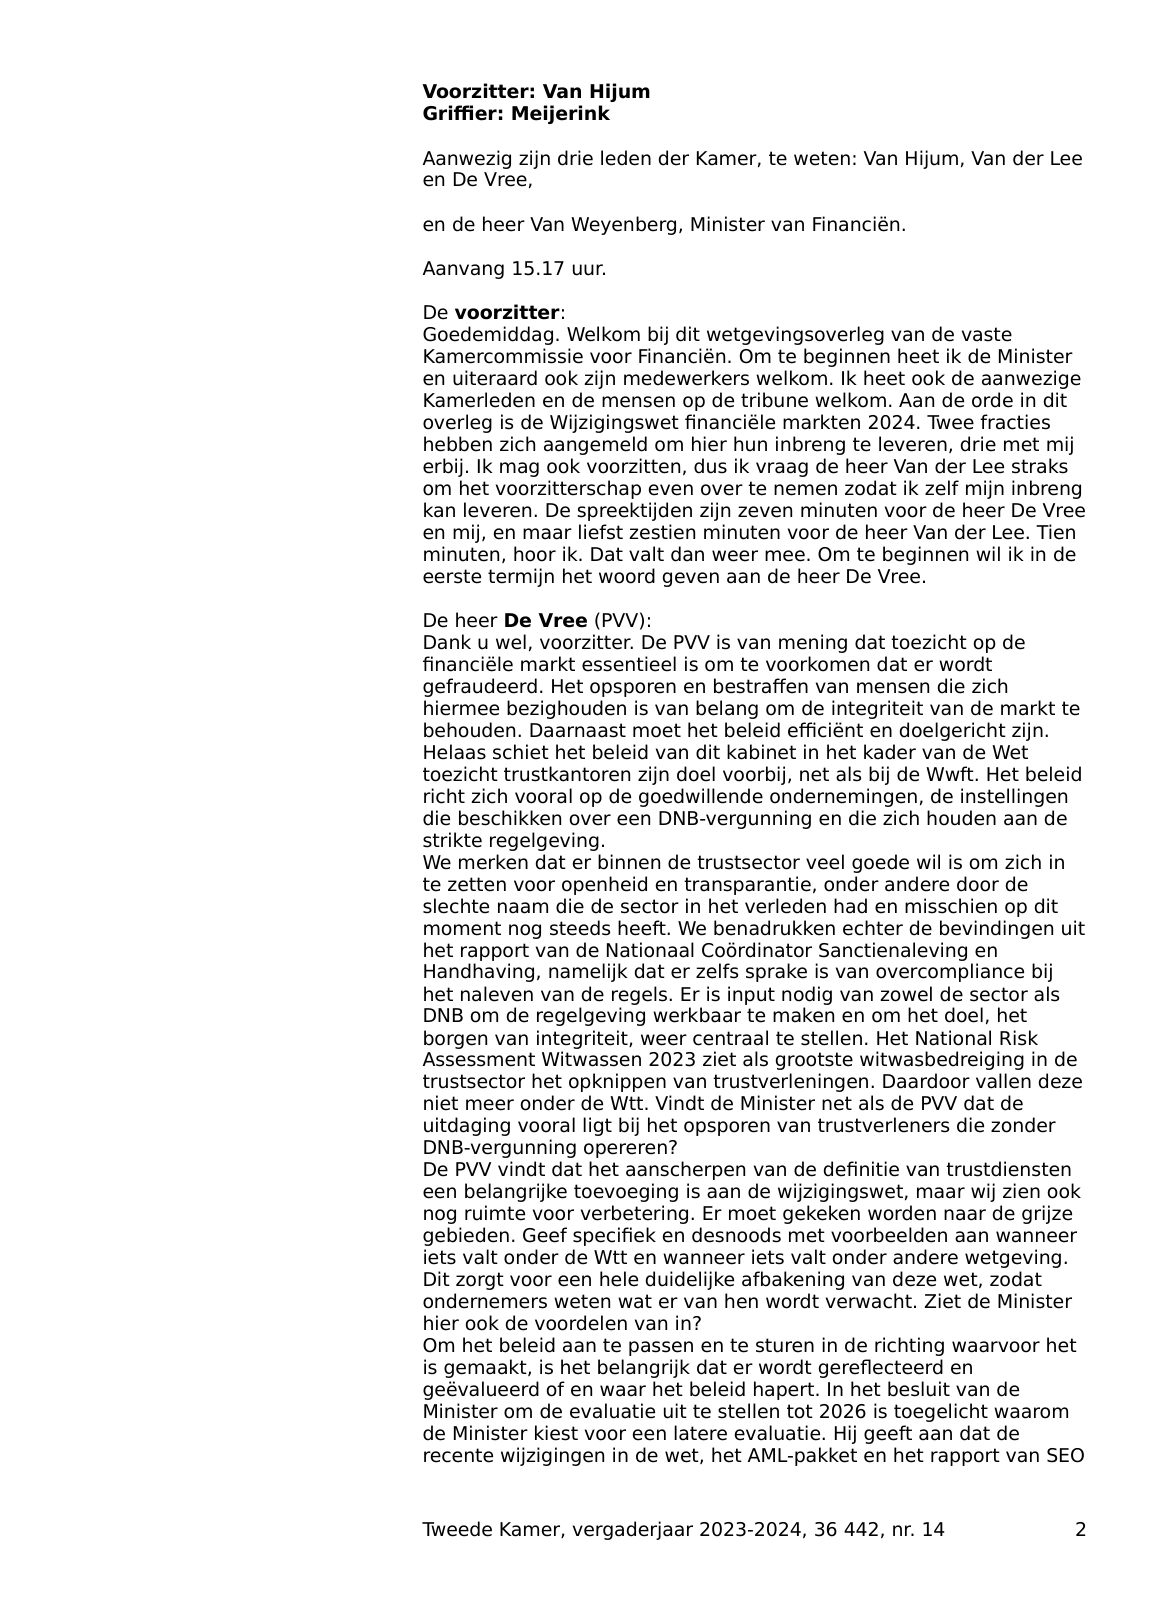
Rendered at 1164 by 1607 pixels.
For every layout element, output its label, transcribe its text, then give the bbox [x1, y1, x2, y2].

text Om het beleid aan te passen en te sturen in de richting waarvoor het is gemaakt, is het belangrijk dat er wordt gereflecteerd en geëvalueerd of en waar het beleid hapert. In het besluit van de Minister om de evaluatie uit te stellen tot 2026 is toegelicht waarom de Minister kiest voor een latere evaluatie. Hij geeft aan dat de recente wijzigingen in de wet, het AML-pakket en het rapport van SEO [422, 1335, 1087, 1467]
text We merken dat er binnen de trustsector veel goede wil is om zich in te zetten voor openheid en transparantie, onder andere door de slechte naam die de sector in het verleden had en misschien op dit moment nog steeds heeft. We benadrukken echter de bevindingen uit het rapport van de Nationaal Coördinator Sanctienaleving en Handhaving, namelijk dat er zelfs sprake is van overcompliance bij het naleven van de regels. Er is input nodig van zowel de sector als DNB om de regelgeving werkbaar te maken en om het doel, het borgen van integriteit, weer centraal te stellen. Het National Risk Assessment Witwassen 2023 ziet als grootste witwasbedreiging in de trustsector het opknippen van trustverleningen. Daardoor vallen deze niet meer onder de Wtt. Vindt de Minister net als de PVV dat de uitdaging vooral ligt bij het opsporen van trustverleners die zonder DNB-vergunning opereren? [422, 852, 1087, 1159]
text en de heer Van Weyenberg, Minister van Financiën. [422, 213, 1087, 236]
text Voorzitter: Van Hijum [422, 81, 1087, 103]
text Aanvang 15.17 uur. [422, 258, 1087, 280]
text De heer De Vree (PVV): [422, 610, 1087, 632]
text Goedemiddag. Welkom bij dit wetgevingsoverleg van de vaste Kamercommissie voor Financiën. Om te beginnen heet ik de Minister en uiteraard ook zijn medewerkers welkom. Ik heet ook de aanwezige Kamerleden en de mensen op de tribune welkom. Aan de orde in dit overleg is de Wijzigingswet financiële markten 2024. Twee fracties hebben zich aangemeld om hier hun inbreng te leveren, drie met mij erbij. Ik mag ook voorzitten, dus ik vraag de heer Van der Lee straks om het voorzitterschap even over te nemen zodat ik zelf mijn inbreng kan leveren. De spreektijden zijn zeven minuten voor de heer De Vree en mij, en maar liefst zestien minuten voor de heer Van der Lee. Tien minuten, hoor ik. Dat valt dan weer mee. Om te beginnen wil ik in de eerste termijn het woord geven aan de heer De Vree. [422, 324, 1087, 588]
text Aanwezig zijn drie leden der Kamer, te weten: Van Hijum, Van der Lee en De Vree, [422, 147, 1087, 191]
text De PVV vindt dat het aanscherpen van de definitie van trustdiensten een belangrijke toevoeging is aan de wijzigingswet, maar wij zien ook nog ruimte voor verbetering. Er moet gekeken worden naar de grijze gebieden. Geef specifiek en desnoods met voorbeelden aan wanneer iets valt onder de Wtt en wanneer iets valt onder andere wetgeving. Dit zorgt voor een hele duidelijke afbakening van deze wet, zodat ondernemers weten wat er van hen wordt verwacht. Ziet de Minister hier ook de voordelen van in? [422, 1159, 1087, 1335]
text Dank u wel, voorzitter. De PVV is van mening dat toezicht op de financiële markt essentieel is om te voorkomen dat er wordt gefraudeerd. Het opsporen en bestraffen van mensen die zich hiermee bezighouden is van belang om de integriteit van de markt te behouden. Daarnaast moet het beleid efficiënt en doelgericht zijn. Helaas schiet het beleid van dit kabinet in het kader van de Wet toezicht trustkantoren zijn doel voorbij, net als bij de Wwft. Het beleid richt zich vooral op de goedwillende ondernemingen, de instellingen die beschikken over een DNB-vergunning en die zich houden aan de strikte regelgeving. [422, 632, 1087, 852]
text De voorzitter: [422, 302, 1087, 324]
text Griffier: Meijerink [422, 103, 1087, 125]
